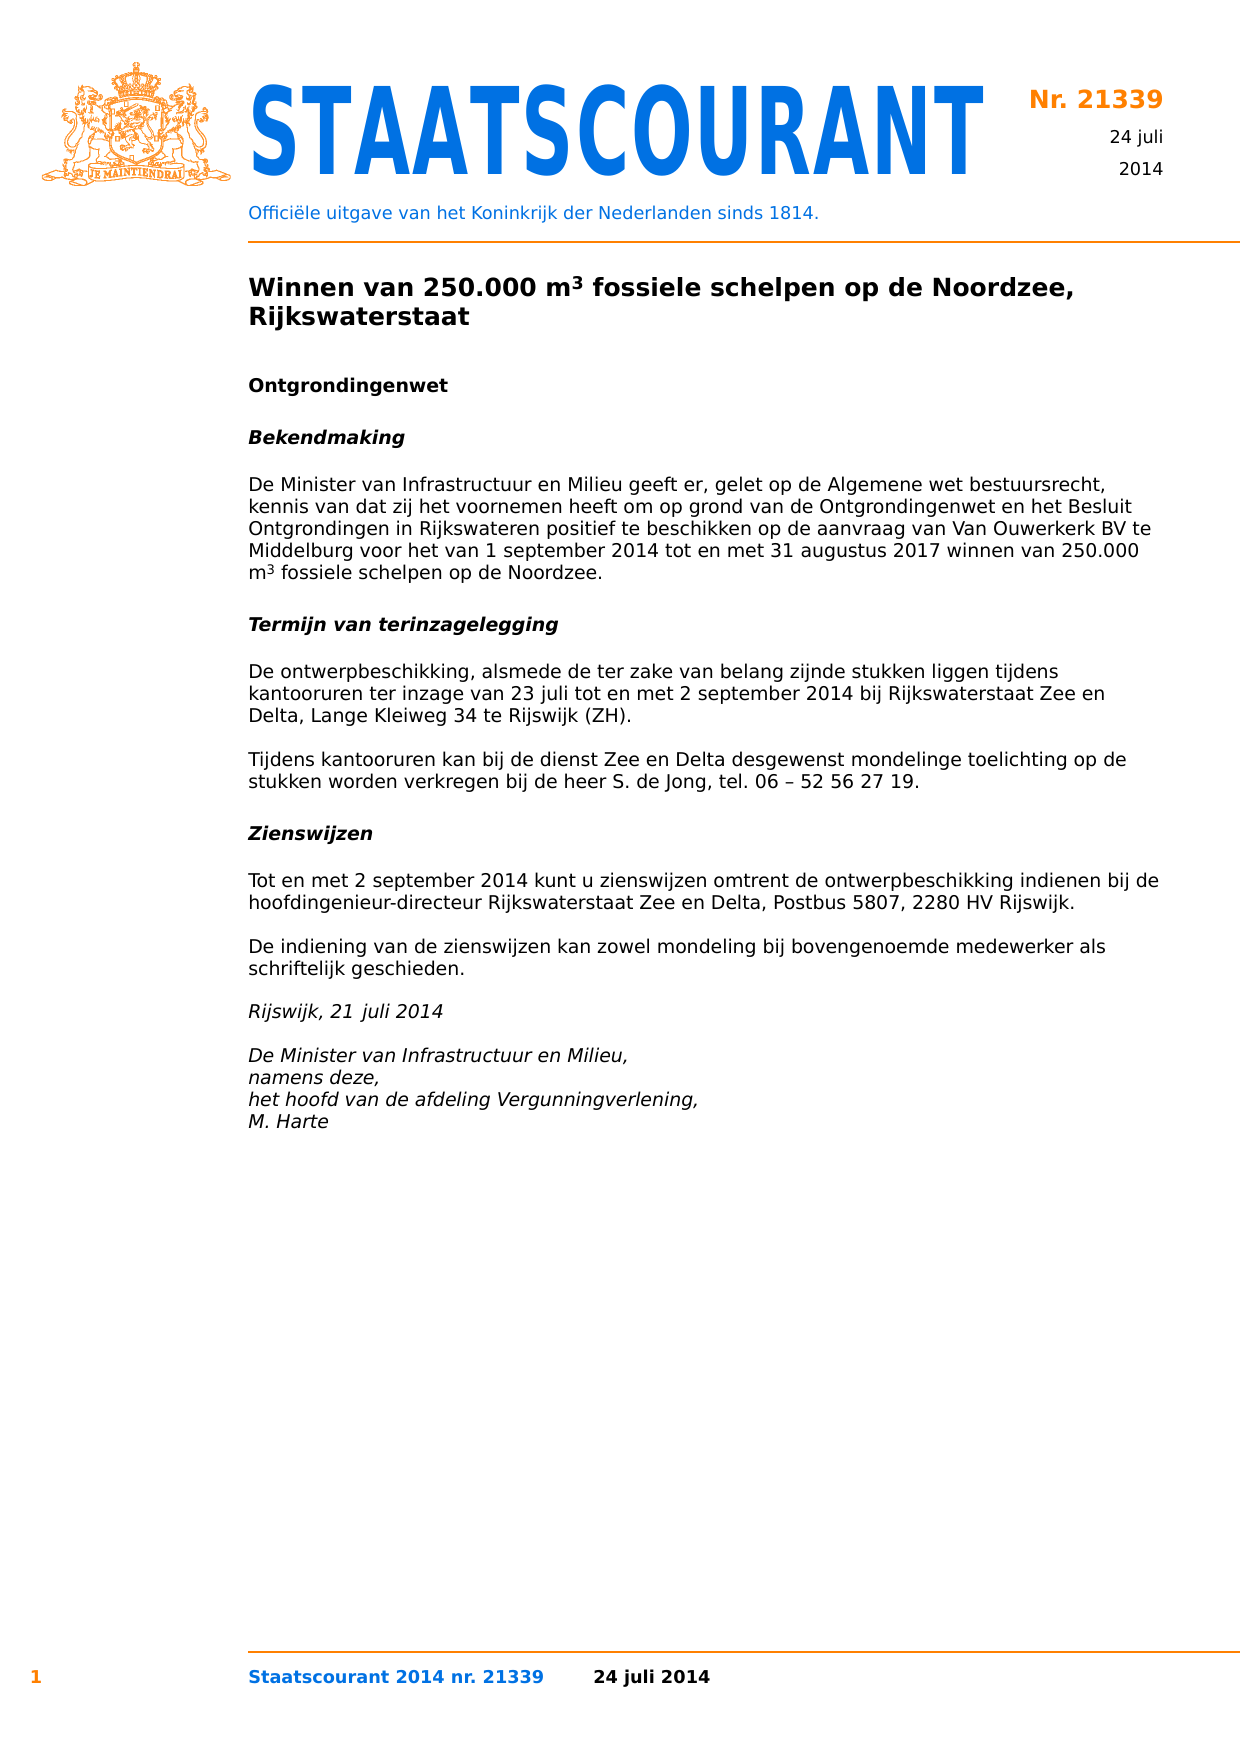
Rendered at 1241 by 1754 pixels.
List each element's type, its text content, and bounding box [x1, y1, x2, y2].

table_cell 2014 [998, 153, 1240, 203]
table_header Nr. 21339 [998, 62, 1240, 121]
text De Minister van Infrastructuur en Milieu, namens deze, het hoofd van de afdeling Vergunningverlening, M. Harte [248, 1045, 1163, 1133]
table_cell Officiële uitgave van het Koninkrijk der Nederlanden sinds 1814. [248, 203, 1240, 241]
subtitle Bekendmaking [248, 427, 1163, 449]
table_cell 24 juli [998, 121, 1240, 153]
table_header [25, 62, 248, 241]
table_header STAATSCOURANT [248, 62, 998, 203]
subtitle Zienswijzen [248, 823, 1163, 845]
subtitle Winnen van 250.000 m3 fossiele schelpen op de Noordzee, Rijkswaterstaat [248, 273, 1163, 331]
subtitle Termijn van terinzagelegging [248, 614, 1163, 636]
subtitle Ontgrondingenwet [248, 375, 1163, 397]
text De indiening van de zienswijzen kan zowel mondeling bij bovengenoemde medewerker als schriftelijk geschieden. [248, 936, 1163, 979]
text De ontwerpbeschikking, alsmede de ter zake van belang zijnde stukken liggen tijdens kantooruren ter inzage van 23 juli tot en met 2 september 2014 bij Rijkswaterstaat Zee en Delta, Lange Kleiweg 34 te Rijswijk (ZH). [248, 661, 1163, 727]
text Tijdens kantooruren kan bij de dienst Zee en Delta desgewenst mondelinge toelichting op de stukken worden verkregen bij de heer S. de Jong, tel. 06 – 52 56 27 19. [248, 749, 1163, 793]
text Tot en met 2 september 2014 kunt u zienswijzen omtrent de ontwerpbeschikking indienen bij de hoofdingenieur-directeur Rijkswaterstaat Zee en Delta, Postbus 5807, 2280 HV Rijswijk. [248, 870, 1163, 914]
picture [41, 62, 231, 186]
text De Minister van Infrastructuur en Milieu geeft er, gelet op de Algemene wet bestuursrecht, kennis van dat zij het voornemen heeft om op grond van de Ontgrondingenwet en het Besluit Ontgrondingen in Rijkswateren positief te beschikken op de aanvraag van Van Ouwerkerk BV te Middelburg voor het van 1 september 2014 tot en met 31 augustus 2017 winnen van 250.000 m3 fossiele schelpen op de Noordzee. [248, 474, 1163, 584]
text Rijswijk, 21 juli 2014 [248, 1001, 1163, 1023]
